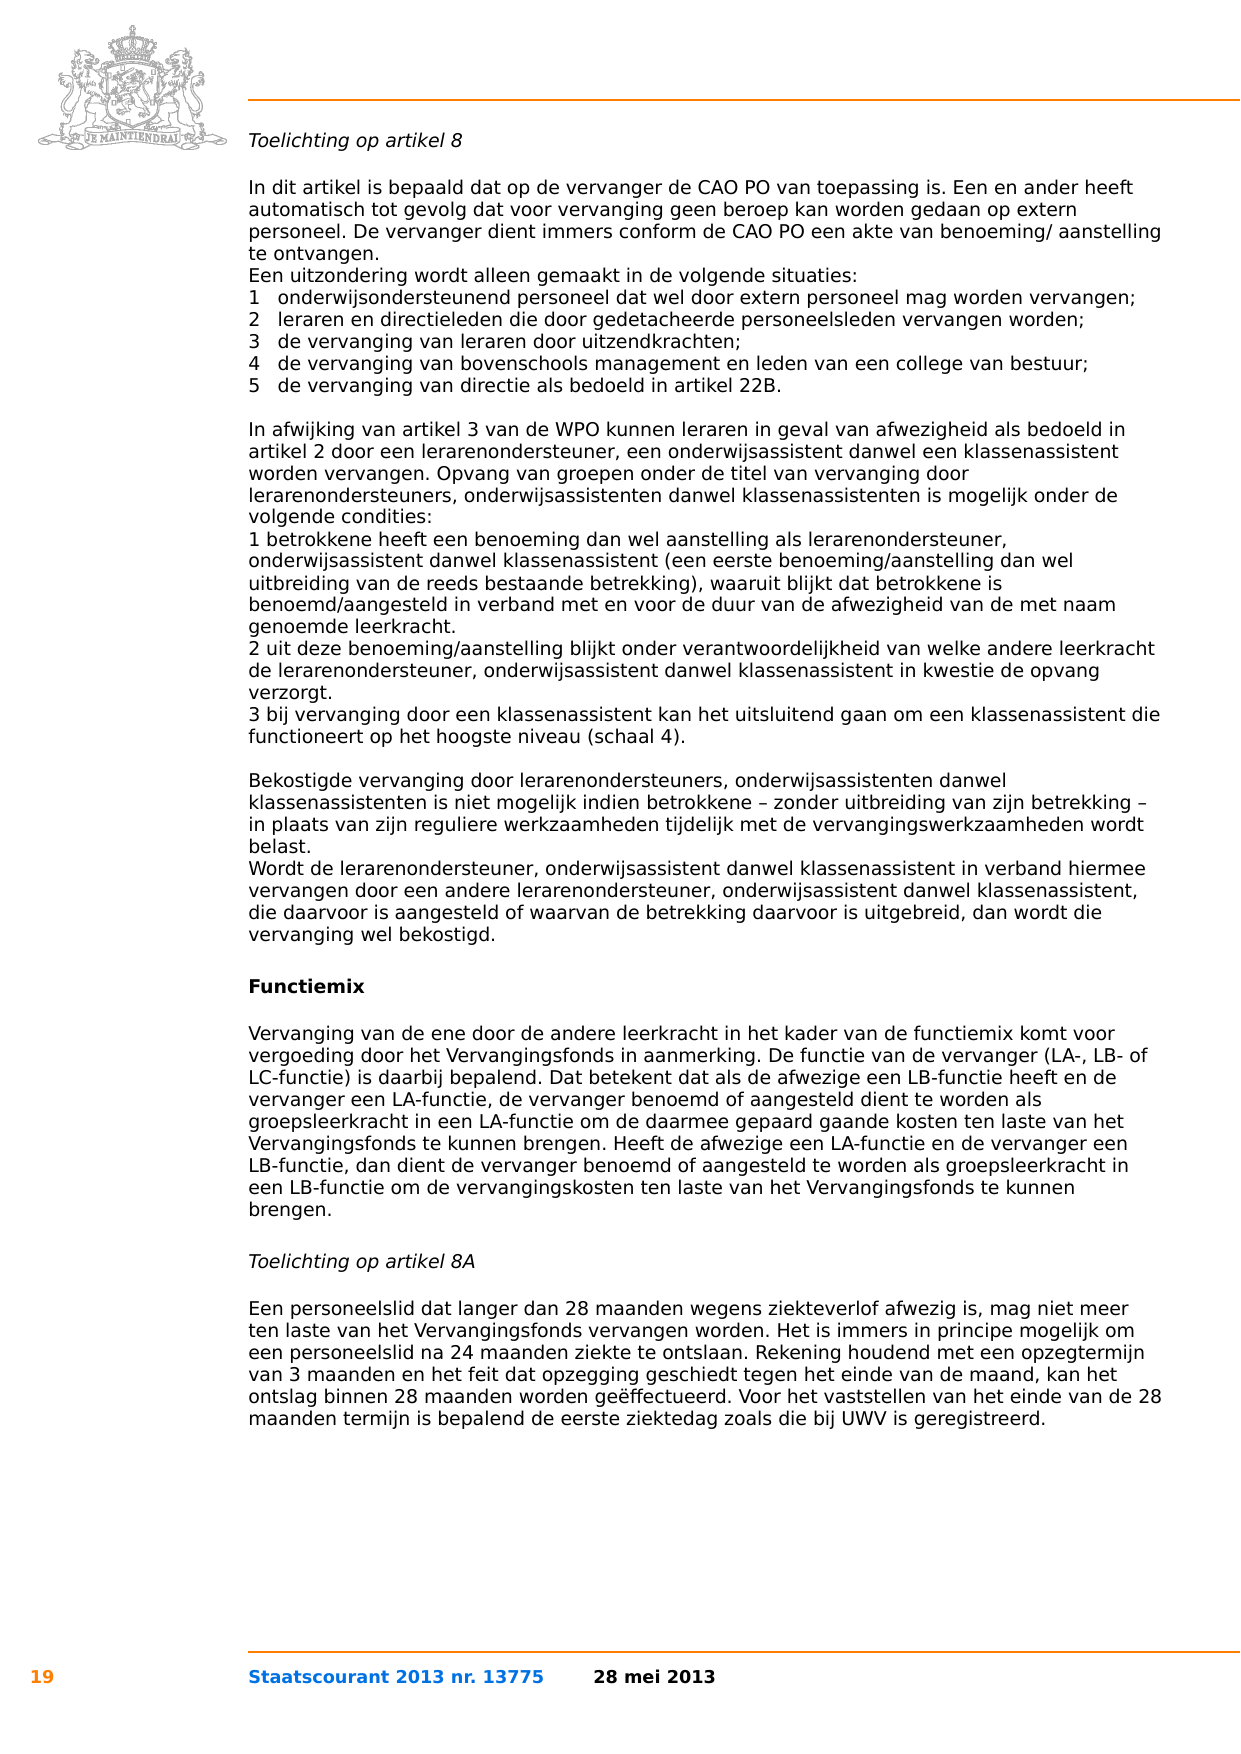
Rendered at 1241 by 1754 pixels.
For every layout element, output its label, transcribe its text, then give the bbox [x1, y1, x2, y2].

text 1 betrokkene heeft een benoeming dan wel aanstelling als lerarenondersteuner, onderwijsassistent danwel klassenassistent (een eerste benoeming/aanstelling dan wel uitbreiding van de reeds bestaande betrekking), waaruit blijkt dat betrokkene is benoemd/aangesteld in verband met en voor de duur van de afwezigheid van de met naam genoemde leerkracht. [248, 528, 1163, 638]
subtitle Toelichting op artikel 8 [248, 130, 1163, 152]
text 2 uit deze benoeming/aanstelling blijkt onder verantwoordelijkheid van welke andere leerkracht de lerarenondersteuner, onderwijsassistent danwel klassenassistent in kwestie de opvang verzorgt. [248, 638, 1163, 704]
subtitle Toelichting op artikel 8A [248, 1251, 1163, 1273]
text Bekostigde vervanging door lerarenondersteuners, onderwijsassistenten danwel klassenassistenten is niet mogelijk indien betrokkene – zonder uitbreiding van zijn betrekking – in plaats van zijn reguliere werkzaamheden tijdelijk met de vervangingswerkzaamheden wordt belast. [248, 770, 1163, 858]
text 1 onderwijsondersteunend personeel dat wel door extern personeel mag worden vervangen; [248, 287, 1163, 309]
text 3 bij vervanging door een klassenassistent kan het uitsluitend gaan om een klassenassistent die functioneert op het hoogste niveau (schaal 4). [248, 704, 1163, 748]
text 3 de vervanging van leraren door uitzendkrachten; [248, 331, 1163, 353]
text In dit artikel is bepaald dat op de vervanger de CAO PO van toepassing is. Een en ander heeft automatisch tot gevolg dat voor vervanging geen beroep kan worden gedaan op extern personeel. De vervanger dient immers conform de CAO PO een akte van benoeming/ aanstelling te ontvangen. [248, 177, 1163, 265]
text Vervanging van de ene door de andere leerkracht in het kader van de functiemix komt voor vergoeding door het Vervangingsfonds in aanmerking. De functie van de vervanger (LA-, LB- of LC-functie) is daarbij bepalend. Dat betekent dat als de afwezige een LB-functie heeft en de vervanger een LA-functie, de vervanger benoemd of aangesteld dient te worden als groepsleerkracht in een LA-functie om de daarmee gepaard gaande kosten ten laste van het Vervangingsfonds te kunnen brengen. Heeft de afwezige een LA-functie en de vervanger een LB-functie, dan dient de vervanger benoemd of aangesteld te worden als groepsleerkracht in een LB-functie om de vervangingskosten ten laste van het Vervangingsfonds te kunnen brengen. [248, 1023, 1163, 1221]
subtitle Functiemix [248, 976, 1163, 998]
text Een personeelslid dat langer dan 28 maanden wegens ziekteverlof afwezig is, mag niet meer ten laste van het Vervangingsfonds vervangen worden. Het is immers in principe mogelijk om een personeelslid na 24 maanden ziekte te ontslaan. Rekening houdend met een opzegtermijn van 3 maanden en het feit dat opzegging geschiedt tegen het einde van de maand, kan het ontslag binnen 28 maanden worden geëffectueerd. Voor het vaststellen van het einde van de 28 maanden termijn is bepalend de eerste ziektedag zoals die bij UWV is geregistreerd. [248, 1298, 1163, 1429]
picture [38, 25, 227, 150]
text 4 de vervanging van bovenschools management en leden van een college van bestuur; [248, 353, 1163, 375]
text Een uitzondering wordt alleen gemaakt in de volgende situaties: [248, 265, 1163, 287]
text In afwijking van artikel 3 van de WPO kunnen leraren in geval van afwezigheid als bedoeld in artikel 2 door een lerarenondersteuner, een onderwijsassistent danwel een klassenassistent worden vervangen. Opvang van groepen onder de titel van vervanging door lerarenondersteuners, onderwijsassistenten danwel klassenassistenten is mogelijk onder de volgende condities: [248, 418, 1163, 528]
text 2 leraren en directieleden die door gedetacheerde personeelsleden vervangen worden; [248, 309, 1163, 331]
text Wordt de lerarenondersteuner, onderwijsassistent danwel klassenassistent in verband hiermee vervangen door een andere lerarenondersteuner, onderwijsassistent danwel klassenassistent, die daarvoor is aangesteld of waarvan de betrekking daarvoor is uitgebreid, dan wordt die vervanging wel bekostigd. [248, 858, 1163, 946]
text 5 de vervanging van directie als bedoeld in artikel 22B. [248, 375, 1163, 397]
